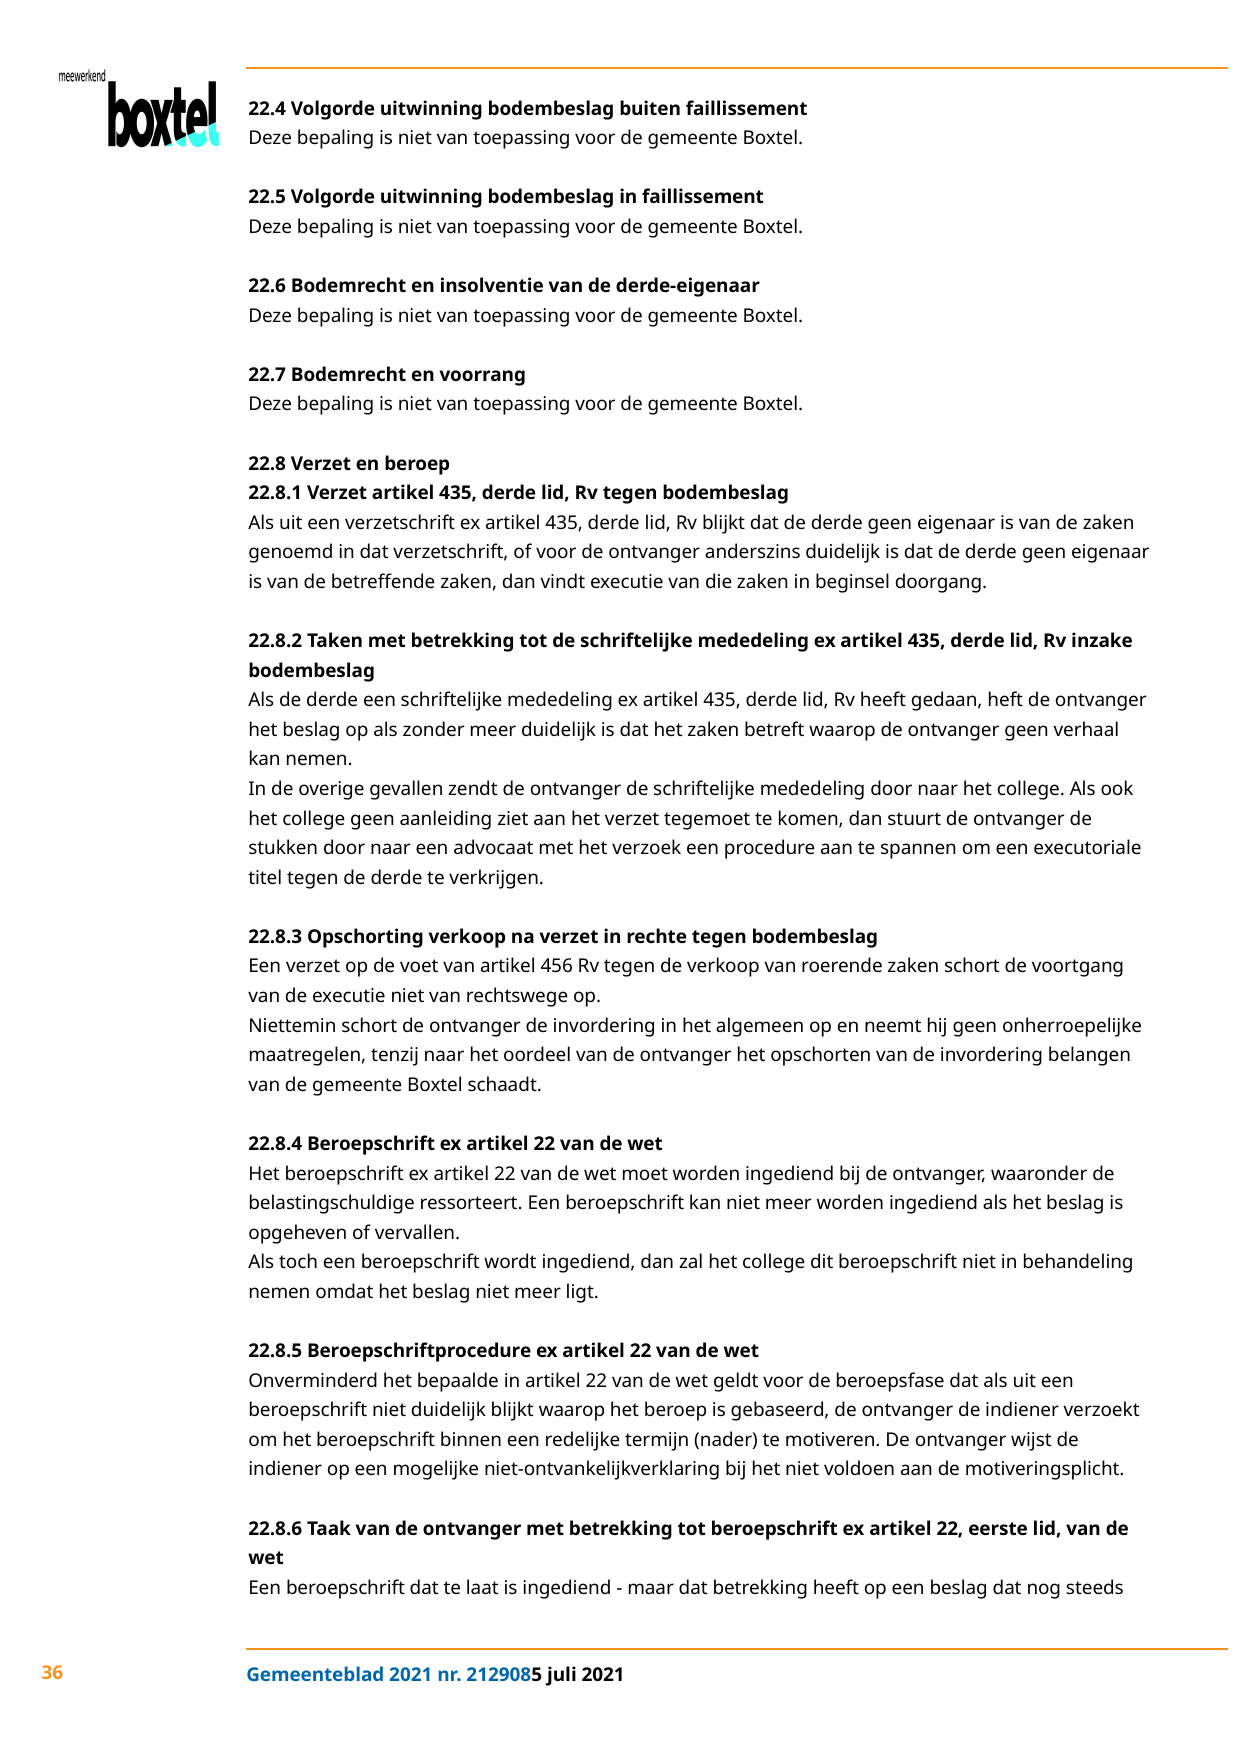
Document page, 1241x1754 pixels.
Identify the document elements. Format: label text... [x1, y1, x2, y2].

text Deze bepaling is niet van toepassing voor de gemeente Boxtel. [248, 213, 1152, 239]
text 22.8 Verzet en beroep [248, 450, 1152, 476]
text Als uit een verzetschrift ex artikel 435, derde lid, Rv blijkt dat de derde geen eigenaar is van de zaken genoemd in dat verzetschrift, of voor de ontvanger anderszins duidelijk is dat de derde geen eigenaar is van de betreffende zaken, dan vindt executie van die zaken in beginsel doorgang. [248, 509, 1152, 594]
text 22.8.4 Beroepschrift ex artikel 22 van de wet [248, 1130, 1152, 1156]
text Het beroepschrift ex artikel 22 van de wet moet worden ingediend bij de ontvanger, waaronder de belastingschuldige ressorteert. Een beroepschrift kan niet meer worden ingediend als het beslag is opgeheven of vervallen. [248, 1160, 1152, 1245]
text Een verzet op de voet van artikel 456 Rv tegen de verkoop van roerende zaken schort de voortgang van de executie niet van rechtswege op. [248, 953, 1152, 1008]
text Deze bepaling is niet van toepassing voor de gemeente Boxtel. [248, 124, 1152, 150]
text Deze bepaling is niet van toepassing voor de gemeente Boxtel. [248, 302, 1152, 328]
text 22.8.5 Beroepschriftprocedure ex artikel 22 van de wet [248, 1337, 1152, 1363]
text Als de derde een schriftelijke mededeling ex artikel 435, derde lid, Rv heeft gedaan, heft de ontvanger het beslag op als zonder meer duidelijk is dat het zaken betreft waarop de ontvanger geen verhaal kan nemen. [248, 686, 1152, 771]
text 22.8.2 Taken met betrekking tot de schriftelijke mededeling ex artikel 435, derde lid, Rv inzake bodembeslag [248, 627, 1152, 683]
text 22.8.1 Verzet artikel 435, derde lid, Rv tegen bodembeslag [248, 479, 1152, 505]
text Een beroepschrift dat te laat is ingediend - maar dat betrekking heeft op een beslag dat nog steeds [248, 1574, 1152, 1600]
text Niettemin schort de ontvanger de invordering in het algemeen op en neemt hij geen onherroepelijke maatregelen, tenzij naar het oordeel van de ontvanger het opschorten van de invordering belangen van de gemeente Boxtel schaadt. [248, 1012, 1152, 1097]
text 22.8.6 Taak van de ontvanger met betrekking tot beroepschrift ex artikel 22, eerste lid, van de wet [248, 1515, 1152, 1570]
text 22.6 Bodemrecht en insolventie van de derde-eigenaar [248, 272, 1152, 298]
text 22.5 Volgorde uitwinning bodembeslag in faillissement [248, 183, 1152, 209]
text Als toch een beroepschrift wordt ingediend, dan zal het college dit beroepschrift niet in behandeling nemen omdat het beslag niet meer ligt. [248, 1248, 1152, 1304]
text Deze bepaling is niet van toepassing voor de gemeente Boxtel. [248, 391, 1152, 416]
text 22.7 Bodemrecht en voorrang [248, 361, 1152, 387]
text Onverminderd het bepaalde in artikel 22 van de wet geldt voor de beroepsfase dat als uit een beroepschrift niet duidelijk blijkt waarop het beroep is gebaseerd, de ontvanger de indiener verzoekt om het beroepschrift binnen een redelijke termijn (nader) te motiveren. De ontvanger wijst de indiener op een mogelijke niet-ontvankelijkverklaring bij het niet voldoen aan de motiveringsplicht. [248, 1367, 1152, 1481]
picture [41, 47, 231, 172]
text In de overige gevallen zendt de ontvanger de schriftelijke mededeling door naar het college. Als ook het college geen aanleiding ziet aan het verzet tegemoet te komen, dan stuurt de ontvanger de stukken door naar een advocaat met het verzoek een procedure aan te spannen om een executoriale titel tegen de derde te verkrijgen. [248, 775, 1152, 890]
text 22.8.3 Opschorting verkoop na verzet in rechte tegen bodembeslag [248, 923, 1152, 949]
text 22.4 Volgorde uitwinning bodembeslag buiten faillissement [248, 95, 1152, 121]
